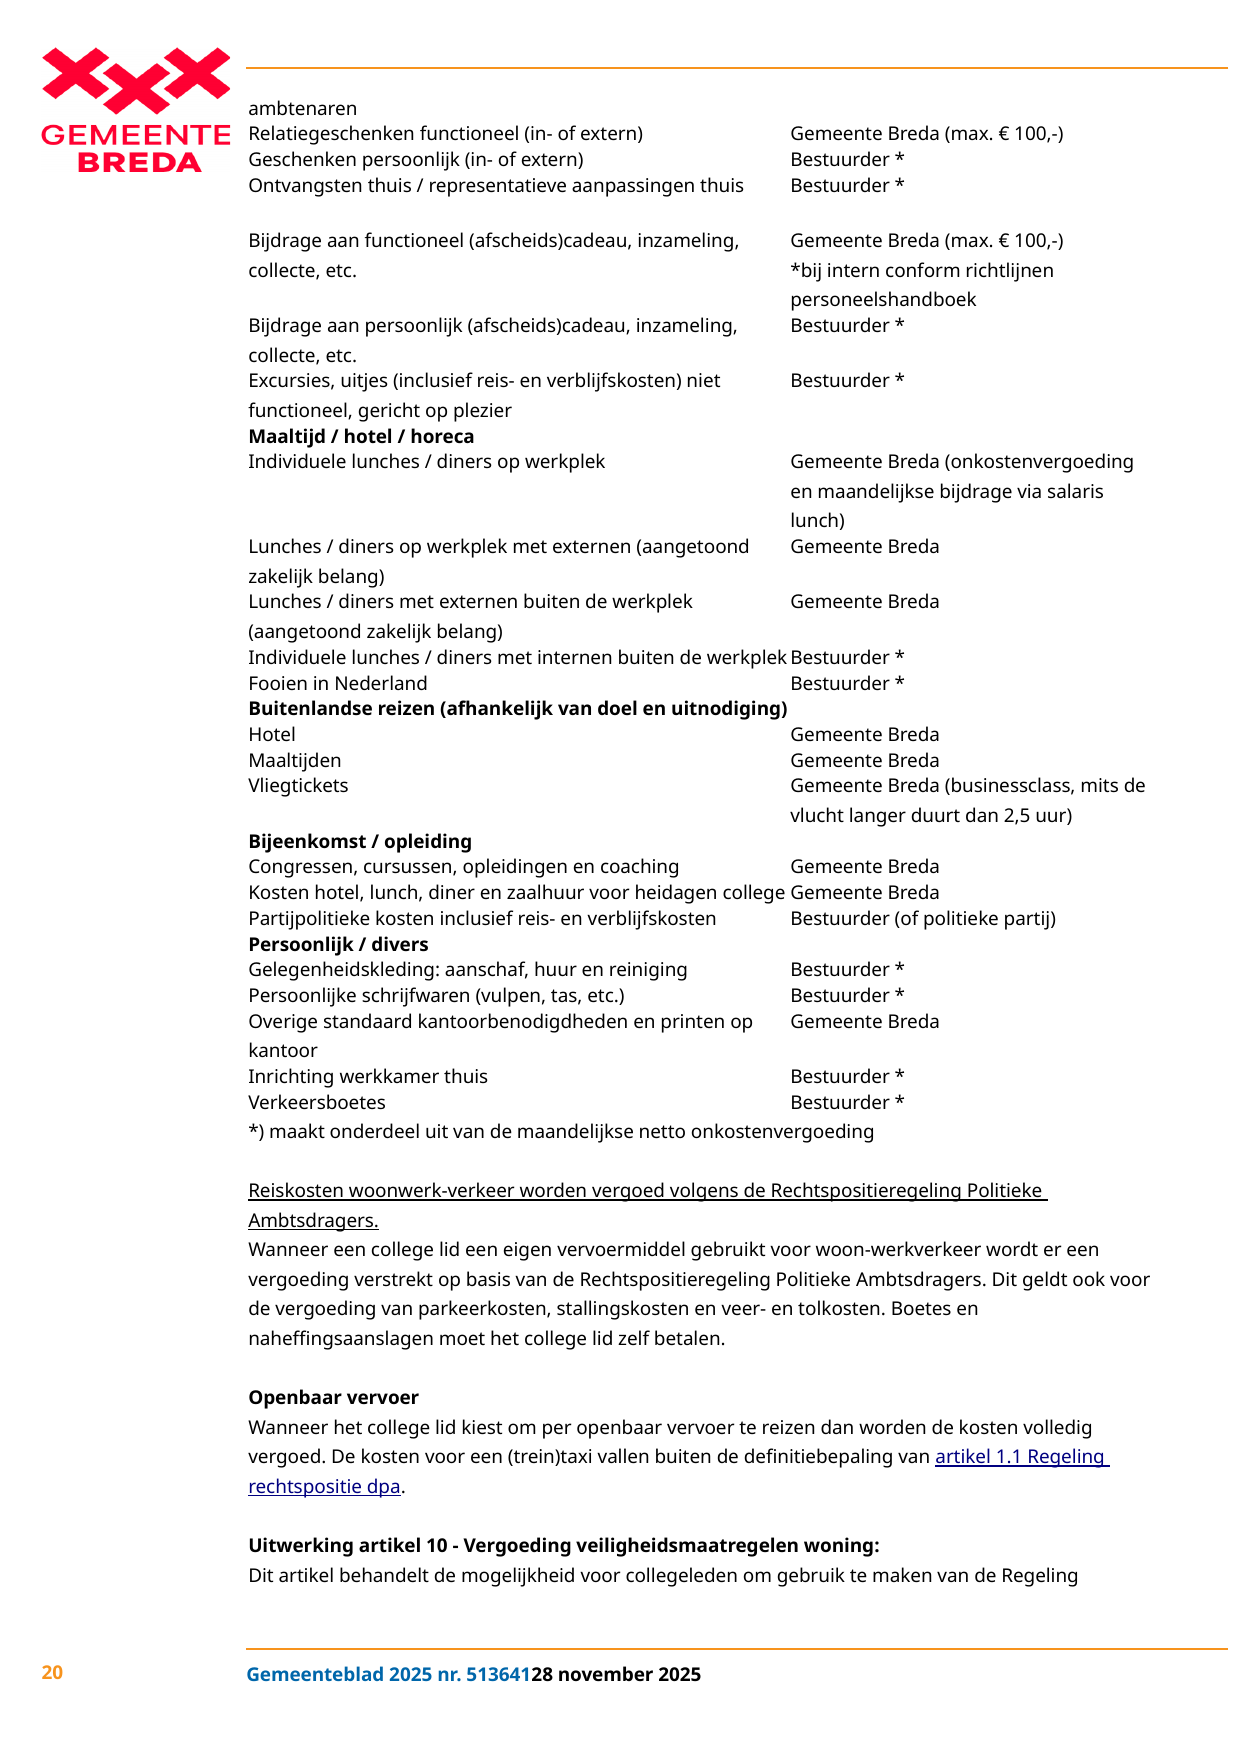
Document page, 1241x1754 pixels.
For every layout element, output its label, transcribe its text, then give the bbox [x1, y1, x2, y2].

table_cell Gemeente Breda (max. € 100,-) *bij intern conform richtlijnen personeelshandboek [790, 227, 1152, 312]
table_cell Gemeente Breda (max. € 100,-) [790, 121, 1152, 146]
text Reiskosten woonwerk-verkeer worden vergoed volgens de Rechtspositieregeling Politieke Ambtsdragers. [248, 1177, 1152, 1233]
table_cell Bestuurder (of politieke partij) [790, 905, 1152, 931]
table_cell Kosten hotel, lunch, diner en zaalhuur voor heidagen college [248, 880, 790, 905]
table_cell Gelegenheidskleding: aanschaf, huur en reiniging [248, 957, 790, 982]
text Wanneer een college lid een eigen vervoermiddel gebruikt voor woon-werkverkeer wordt er een vergoeding verstrekt op basis van de Rechtspositieregeling Politieke Ambtsdragers. Dit geldt ook voor de vergoeding van parkeerkosten, stallingskosten en veer- en tolkosten. Boetes en naheffingsaanslagen moet het college lid zelf betalen. [248, 1236, 1152, 1351]
table_cell Overige standaard kantoorbenodigdheden en printen op kantoor [248, 1008, 790, 1063]
table_cell Bestuurder * [790, 1064, 1152, 1089]
table_cell Hotel [248, 721, 790, 747]
table_cell Bijeenkomst / opleiding [248, 828, 1152, 854]
table_cell Bestuurder * [790, 312, 1152, 367]
table_cell Gemeente Breda [790, 721, 1152, 747]
table_cell Gemeente Breda [790, 1008, 1152, 1063]
table_cell Bestuurder * [790, 146, 1152, 172]
table_cell Ontvangsten thuis / representatieve aanpassingen thuis [248, 172, 790, 227]
table_cell Bijdrage aan persoonlijk (afscheids)cadeau, inzameling, collecte, etc. [248, 312, 790, 367]
table_cell Partijpolitieke kosten inclusief reis- en verblijfskosten [248, 905, 790, 931]
table_cell Gemeente Breda [790, 747, 1152, 773]
table_cell Gemeente Breda [790, 880, 1152, 905]
table_cell Gemeente Breda [790, 589, 1152, 644]
table_cell Lunches / diners met externen buiten de werkplek (aangetoond zakelijk belang) [248, 589, 790, 644]
table_cell Gemeente Breda [790, 534, 1152, 589]
table_cell Persoonlijke schrijfwaren (vulpen, tas, etc.) [248, 983, 790, 1008]
table_cell Geschenken persoonlijk (in- of extern) [248, 146, 790, 172]
table_cell Verkeersboetes [248, 1089, 790, 1115]
table_cell Excursies, uitjes (inclusief reis- en verblijfskosten) niet functioneel, gericht op plezier [248, 368, 790, 423]
table_cell Individuele lunches / diners met internen buiten de werkplek [248, 644, 790, 670]
table_cell Maaltijden [248, 747, 790, 773]
table_cell Bestuurder * [790, 1089, 1152, 1115]
table_cell Bestuurder * [790, 983, 1152, 1008]
text Wanneer het college lid kiest om per openbaar vervoer te reizen dan worden de kosten volledig vergoed. De kosten voor een (trein)taxi vallen buiten de definitiebepaling van artikel 1.1 Regeling rechtspositie dpa. [248, 1414, 1152, 1499]
table_cell Fooien in Nederland [248, 670, 790, 696]
table_cell Lunches / diners op werkplek met externen (aangetoond zakelijk belang) [248, 534, 790, 589]
table_cell Bestuurder * [790, 368, 1152, 423]
table_cell Buitenlandse reizen (afhankelijk van doel en uitnodiging) [248, 696, 1152, 721]
table_cell [790, 95, 1152, 121]
table_cell Relatiegeschenken functioneel (in- of extern) [248, 121, 790, 146]
text Dit artikel behandelt de mogelijkheid voor collegeleden om gebruik te maken van de Regeling [248, 1562, 1152, 1588]
text *) maakt onderdeel uit van de maandelijkse netto onkostenvergoeding [248, 1118, 1152, 1144]
table_cell Gemeente Breda (onkostenvergoeding en maandelijkse bijdrage via salaris lunch) [790, 449, 1152, 533]
table_cell Gemeente Breda (businessclass, mits de vlucht langer duurt dan 2,5 uur) [790, 773, 1152, 828]
table_cell Maaltijd / hotel / horeca [248, 423, 1152, 448]
text Uitwerking artikel 10 - Vergoeding veiligheidsmaatregelen woning: [248, 1532, 1152, 1558]
table_cell Bestuurder * [790, 644, 1152, 670]
table_cell ambtenaren [248, 95, 790, 121]
table_cell Bestuurder * [790, 172, 1152, 227]
table_cell Congressen, cursussen, opleidingen en coaching [248, 854, 790, 879]
table_cell Bestuurder * [790, 957, 1152, 982]
picture [41, 47, 231, 172]
table_cell Bijdrage aan functioneel (afscheids)cadeau, inzameling, collecte, etc. [248, 227, 790, 312]
table_cell Inrichting werkkamer thuis [248, 1064, 790, 1089]
table_cell Persoonlijk / divers [248, 931, 1152, 957]
table_cell Individuele lunches / diners op werkplek [248, 449, 790, 533]
table_cell Vliegtickets [248, 773, 790, 828]
text Openbaar vervoer [248, 1384, 1152, 1410]
table_cell Bestuurder * [790, 670, 1152, 696]
table_cell Gemeente Breda [790, 854, 1152, 879]
